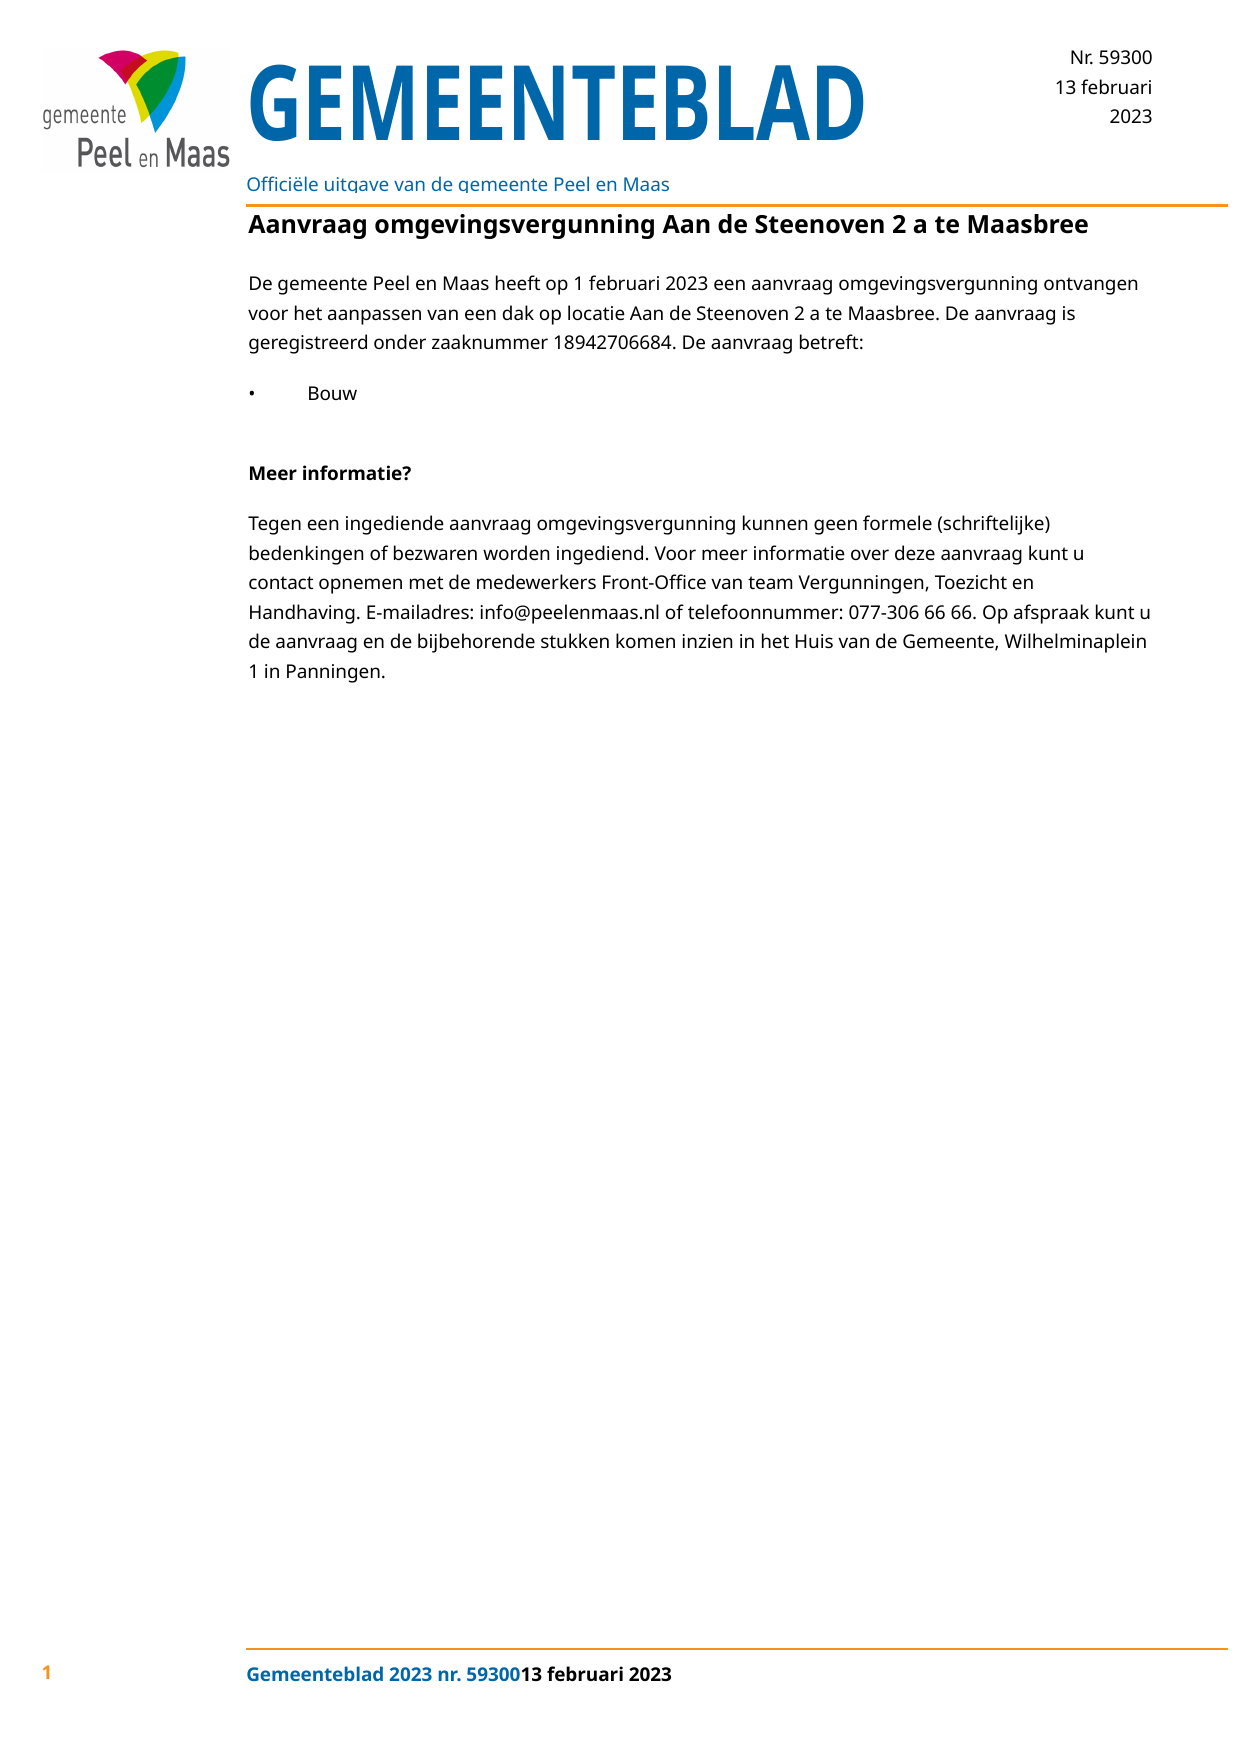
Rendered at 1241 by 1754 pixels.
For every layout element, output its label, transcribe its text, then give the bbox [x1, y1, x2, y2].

list Bouw [248, 380, 1152, 406]
picture [41, 47, 231, 172]
text De gemeente Peel en Maas heeft op 1 februari 2023 een aanvraag omgevingsvergunning ontvangen voor het aanpassen van een dak op locatie Aan de Steenoven 2 a te Maasbree. De aanvraag is geregistreerd onder zaaknummer 18942706684. De aanvraag betreft: [248, 270, 1152, 355]
text Meer informatie? [248, 460, 1152, 486]
text Tegen een ingediende aanvraag omgevingsvergunning kunnen geen formele (schriftelijke) bedenkingen of bezwaren worden ingediend. Voor meer informatie over deze aanvraag kunt u contact opnemen met de medewerkers Front-Office van team Vergunningen, Toezicht en Handhaving. E-mailadres: info@peelenmaas.nl of telefoonnummer: 077-306 66 66. Op afspraak kunt u de aanvraag en de bijbehorende stukken komen inzien in het Huis van de Gemeente, Wilhelminaplein 1 in Panningen. [248, 510, 1152, 684]
text Aanvraag omgevingsvergunning Aan de Steenoven 2 a te Maasbree [248, 207, 1152, 241]
